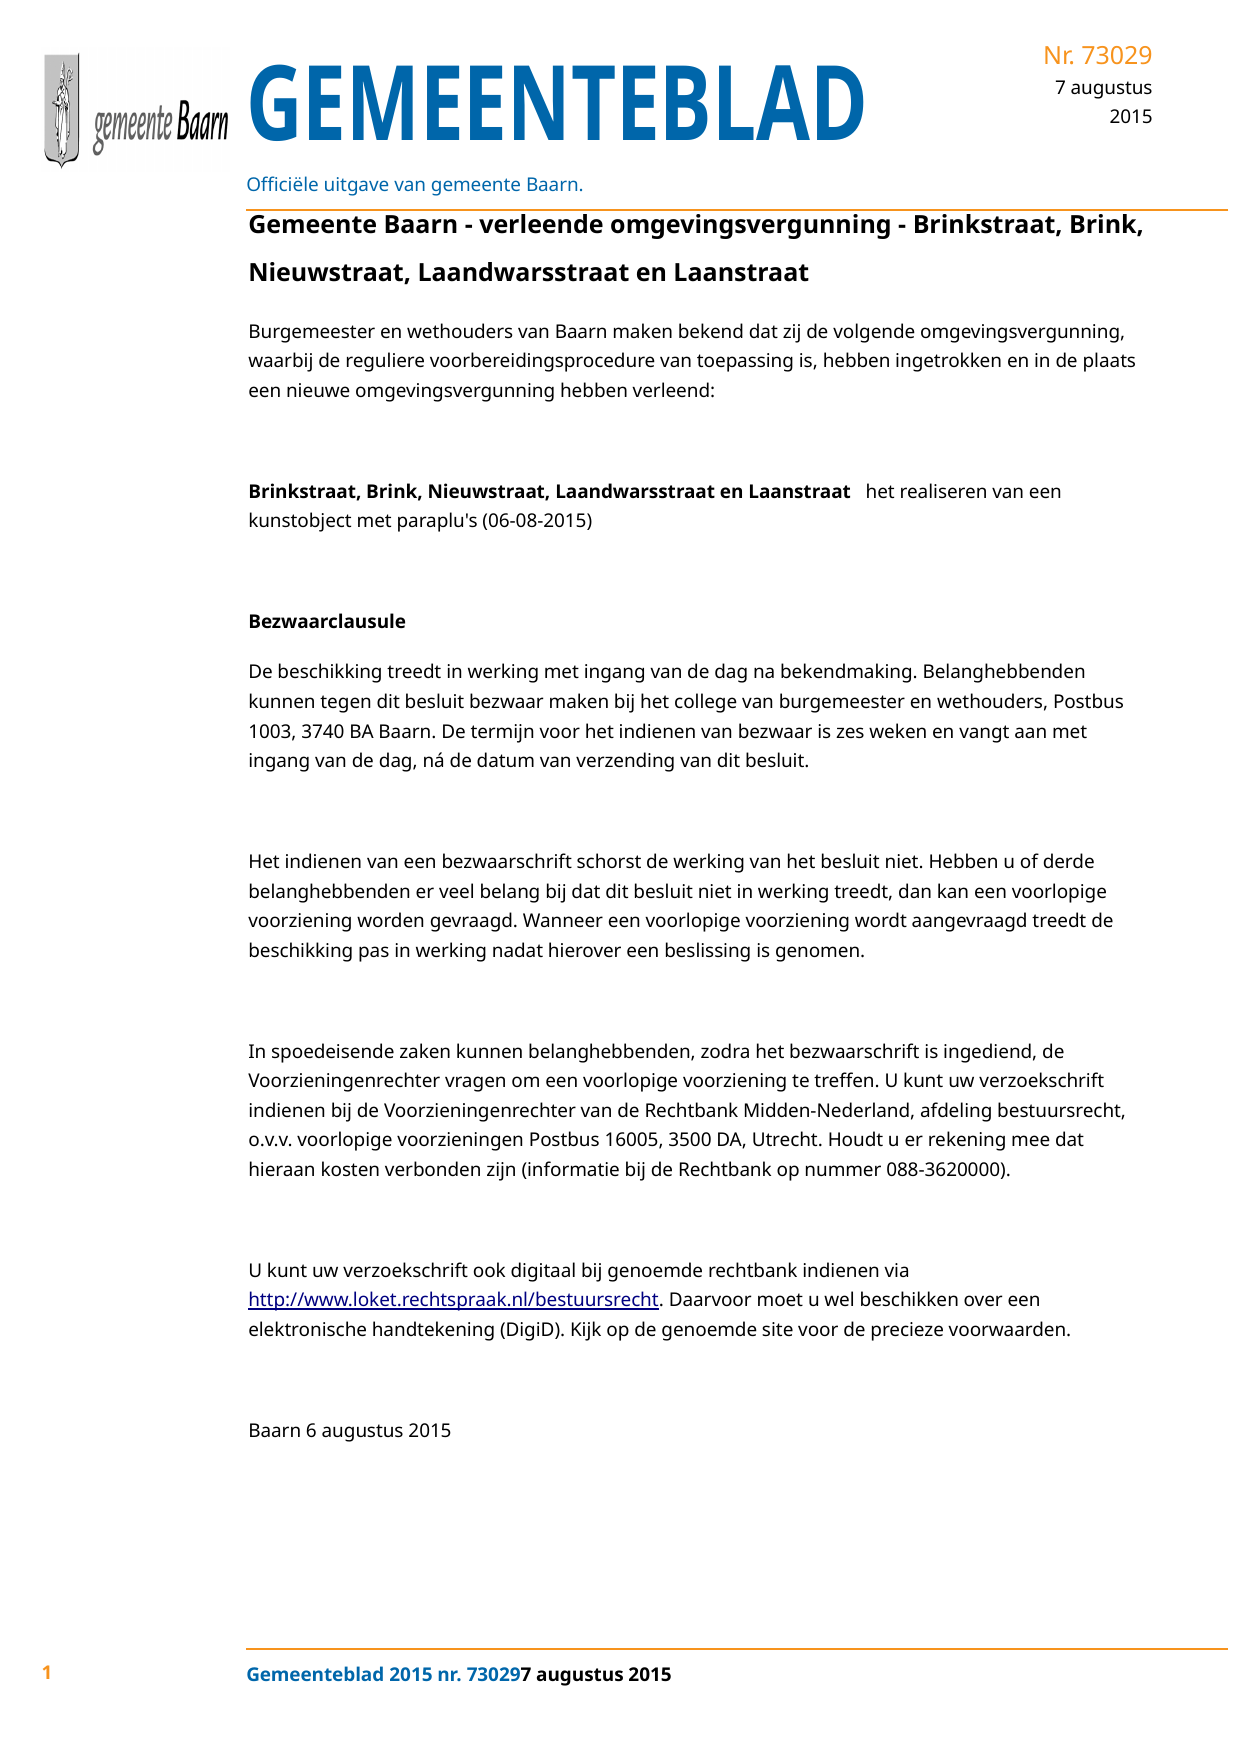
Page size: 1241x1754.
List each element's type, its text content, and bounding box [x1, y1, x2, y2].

text Brinkstraat, Brink, Nieuwstraat, Laandwarsstraat en Laanstraat het realiseren van een kunstobject met paraplu's (06-08-2015) [248, 478, 1152, 533]
text Burgemeester en wethouders van Baarn maken bekend dat zij de volgende omgevingsvergunning, waarbij de reguliere voorbereidingsprocedure van toepassing is, hebben ingetrokken en in de plaats een nieuwe omgevingsvergunning hebben verleend: [248, 318, 1152, 403]
text Gemeente Baarn - verleende omgevingsvergunning - Brinkstraat, Brink, Nieuwstraat, Laandwarsstraat en Laanstraat [248, 211, 1152, 288]
text Bezwaarclausule [248, 608, 1152, 634]
text In spoedeisende zaken kunnen belanghebbenden, zodra het bezwaarschrift is ingediend, de Voorzieningenrechter vragen om een voorlopige voorziening te treffen. U kunt uw verzoekschrift indienen bij de Voorzieningenrechter van de Rechtbank Midden-Nederland, afdeling bestuursrecht, o.v.v. voorlopige voorzieningen Postbus 16005, 3500 DA, Utrecht. Houdt u er rekening mee dat hieraan kosten verbonden zijn (informatie bij de Rechtbank op nummer 088-3620000). [248, 1038, 1152, 1182]
text Het indienen van een bezwaarschrift schorst de werking van het besluit niet. Hebben u of derde belanghebbenden er veel belang bij dat dit besluit niet in werking treedt, dan kan een voorlopige voorziening worden gevraagd. Wanneer een voorlopige voorziening wordt aangevraagd treedt de beschikking pas in werking nadat hierover een beslissing is genomen. [248, 848, 1152, 963]
text U kunt uw verzoekschrift ook digitaal bij genoemde rechtbank indienen via http://www.loket.rechtspraak.nl/bestuursrecht. Daarvoor moet u wel beschikken over een elektronische handtekening (DigiD). Kijk op de genoemde site voor de precieze voorwaarden. [248, 1257, 1152, 1342]
picture [41, 47, 231, 172]
text De beschikking treedt in werking met ingang van de dag na bekendmaking. Belanghebbenden kunnen tegen dit besluit bezwaar maken bij het college van burgemeester en wethouders, Postbus 1003, 3740 BA Baarn. De termijn voor het indienen van bezwaar is zes weken en vangt aan met ingang van de dag, ná de datum van verzending van dit besluit. [248, 659, 1152, 773]
text Baarn 6 augustus 2015 [248, 1417, 1152, 1443]
